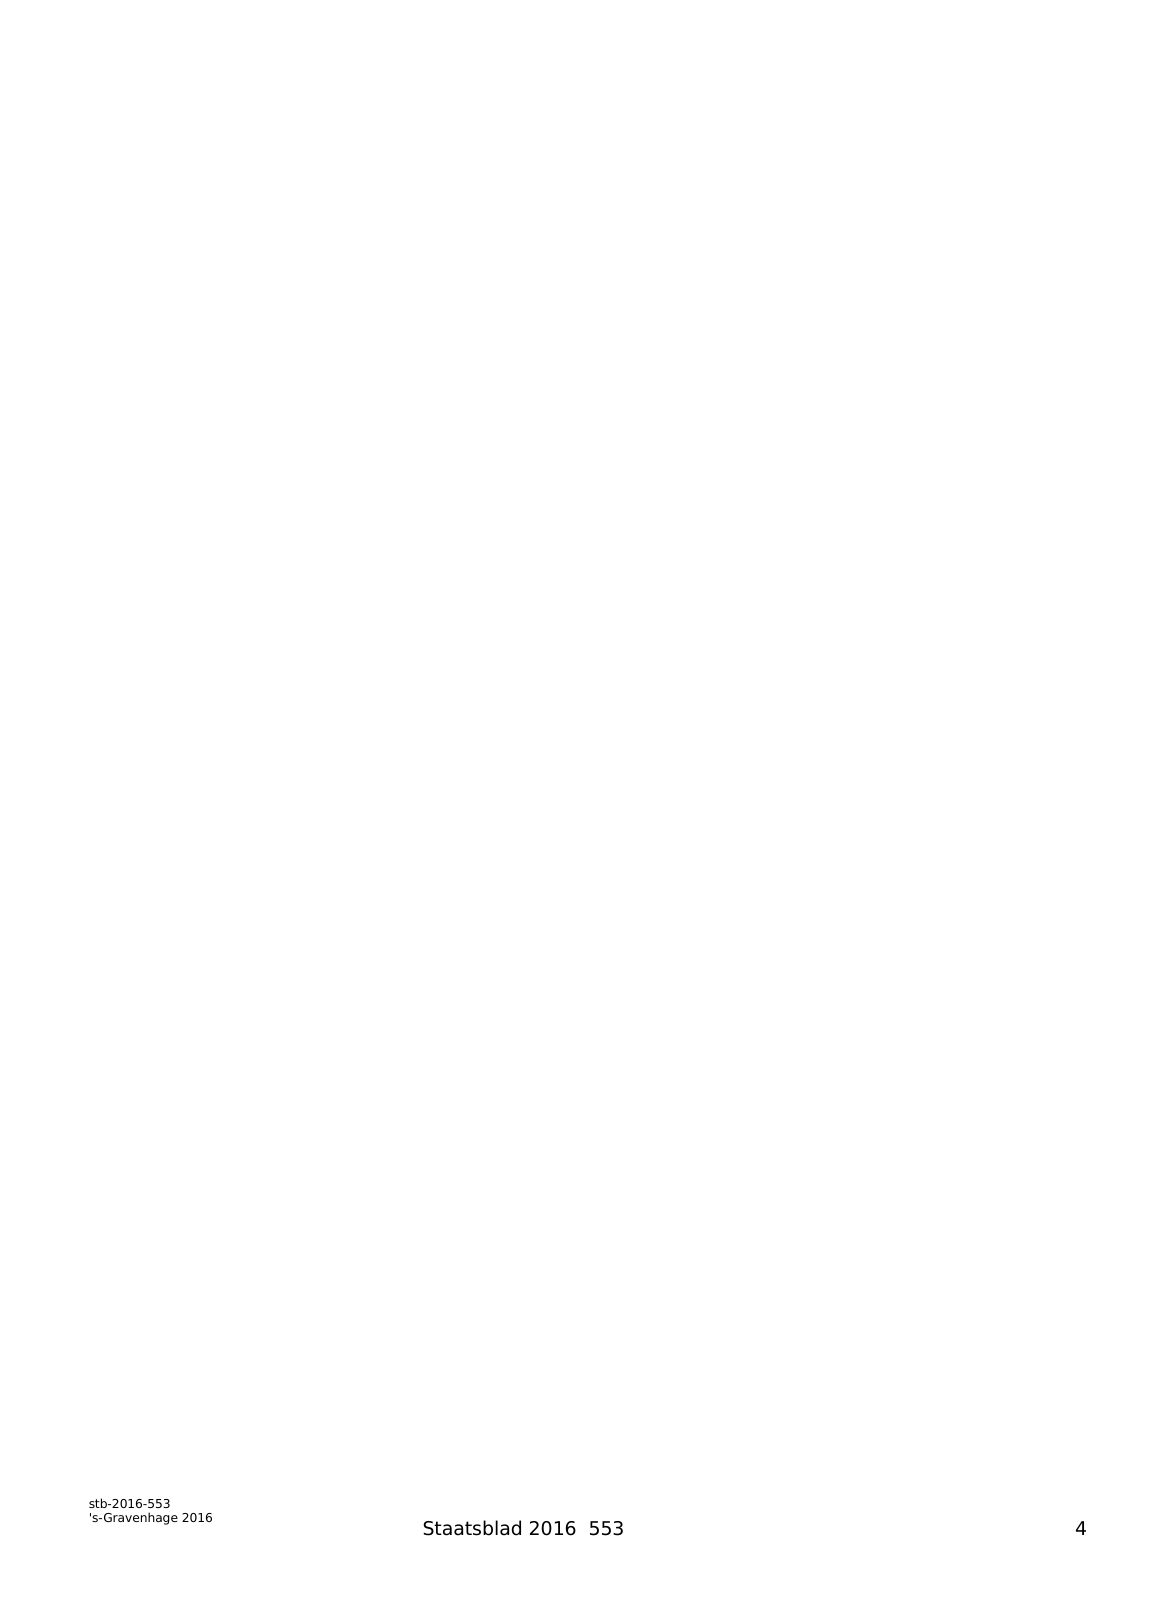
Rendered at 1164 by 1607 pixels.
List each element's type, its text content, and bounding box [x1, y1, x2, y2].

text 's-Gravenhage 2016 [88, 1511, 323, 1525]
text stb-2016-553 [88, 1497, 323, 1511]
